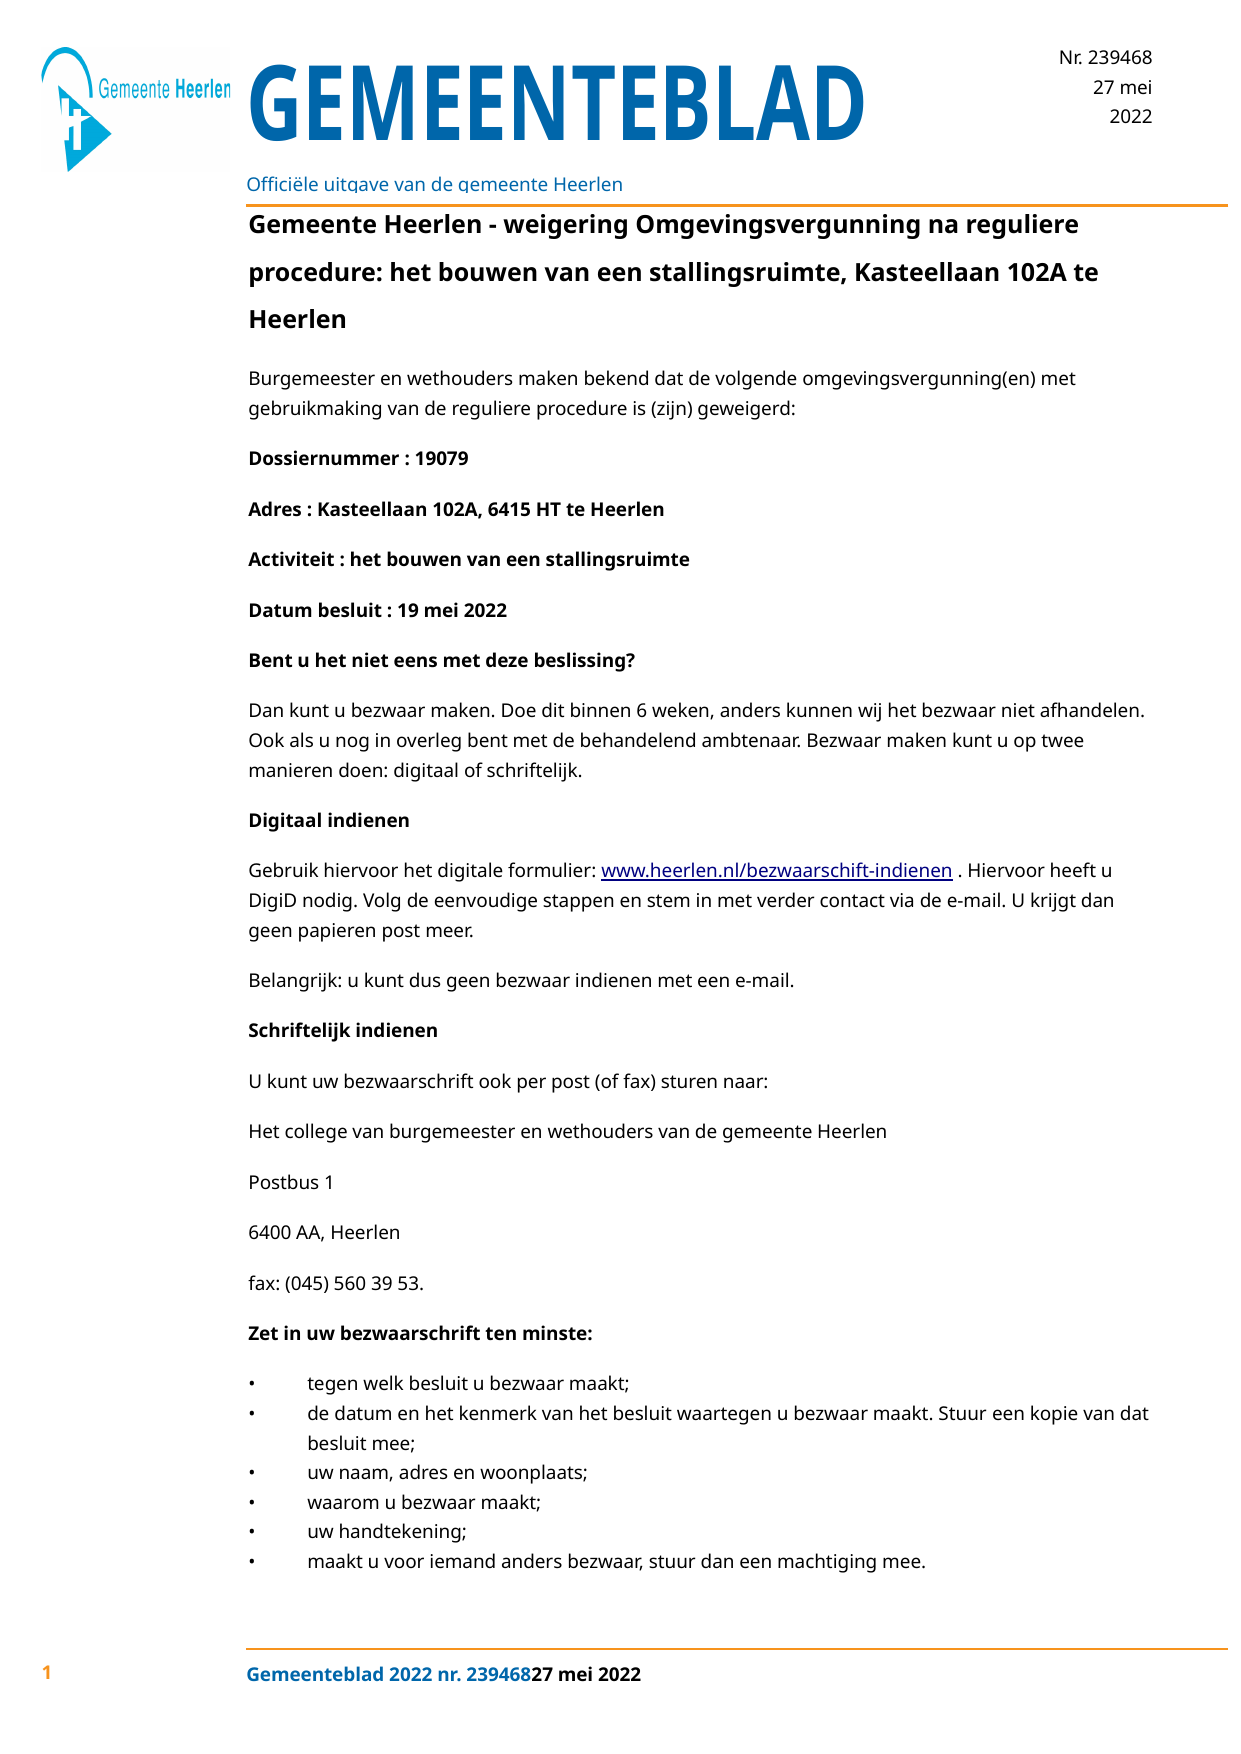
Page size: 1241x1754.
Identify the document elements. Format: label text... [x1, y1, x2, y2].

text Digitaal indienen [248, 807, 1152, 833]
text Schriftelijk indienen [248, 1018, 1152, 1043]
list tegen welk besluit u bezwaar maakt; [248, 1371, 1152, 1396]
picture [41, 47, 59, 70]
text Dan kunt u bezwaar maken. Doe dit binnen 6 weken, anders kunnen wij het bezwaar niet afhandelen. Ook als u nog in overleg bent met de behandelend ambtenaar. Bezwaar maken kunt u op twee manieren doen: digitaal of schriftelijk. [248, 698, 1152, 782]
text Gemeente Heerlen - weigering Omgevingsvergunning na reguliere procedure: het bouwen van een stallingsruimte, Kasteellaan 102A te Heerlen [248, 207, 1152, 336]
list maakt u voor iemand anders bezwaar, stuur dan een machtiging mee. [248, 1548, 1152, 1574]
text Gebruik hiervoor het digitale formulier: www.heerlen.nl/bezwaarschift-indienen . Hiervoor heeft u DigiD nodig. Volg de eenvoudige stappen en stem in met verder contact via de e-mail. U krijgt dan geen papieren post meer. [248, 858, 1152, 942]
text Adres : Kasteellaan 102A, 6415 HT te Heerlen [248, 496, 1152, 522]
list waarom u bezwaar maakt; [248, 1489, 1152, 1514]
list de datum en het kenmerk van het besluit waartegen u bezwaar maakt. Stuur een kopie van dat besluit mee; [248, 1400, 1152, 1455]
text Het college van burgemeester en wethouders van de gemeente Heerlen [248, 1118, 1152, 1144]
text Burgemeester en wethouders maken bekend dat de volgende omgevingsvergunning(en) met gebruikmaking van de reguliere procedure is (zijn) geweigerd: [248, 366, 1152, 421]
text Dossiernummer : 19079 [248, 446, 1152, 471]
text Activiteit : het bouwen van een stallingsruimte [248, 546, 1152, 572]
text Zet in uw bezwaarschrift ten minste: [248, 1320, 1152, 1346]
text Bent u het niet eens met deze beslissing? [248, 647, 1152, 673]
text 6400 AA, Heerlen [248, 1219, 1152, 1245]
text Postbus 1 [248, 1169, 1152, 1194]
text fax: (045) 560 39 53. [248, 1270, 1152, 1295]
list uw naam, adres en woonplaats; [248, 1459, 1152, 1485]
list uw handtekening; [248, 1518, 1152, 1544]
text Belangrijk: u kunt dus geen bezwaar indienen met een e-mail. [248, 967, 1152, 993]
text U kunt uw bezwaarschrift ook per post (of fax) sturen naar: [248, 1068, 1152, 1094]
picture [41, 47, 231, 172]
text Datum besluit : 19 mei 2022 [248, 597, 1152, 622]
